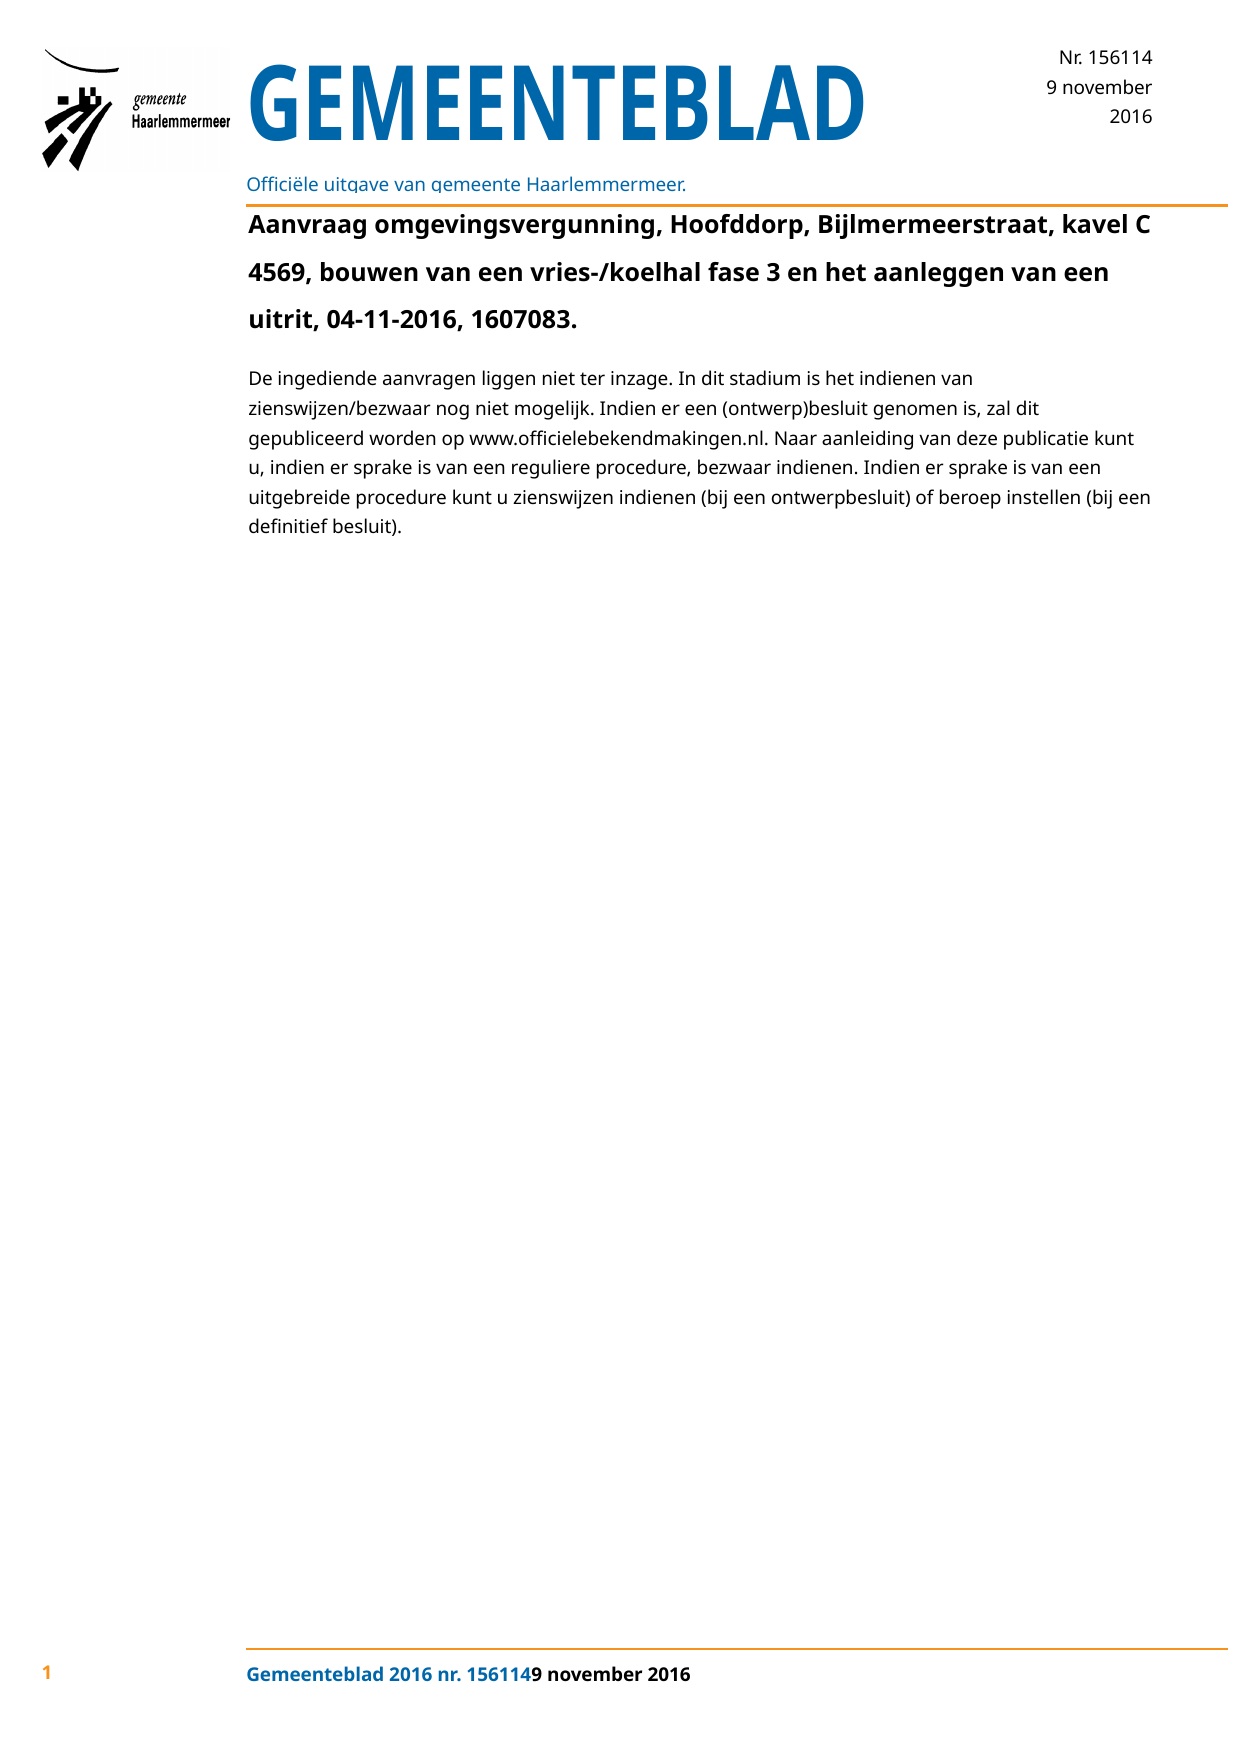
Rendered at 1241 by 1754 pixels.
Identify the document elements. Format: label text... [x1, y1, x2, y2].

text Aanvraag omgevingsvergunning, Hoofddorp, Bijlmermeerstraat, kavel C 4569, bouwen van een vries-/koelhal fase 3 en het aanleggen van een uitrit, 04-11-2016, 1607083. [248, 207, 1152, 336]
picture [41, 47, 231, 172]
text De ingediende aanvragen liggen niet ter inzage. In dit stadium is het indienen van zienswijzen/bezwaar nog niet mogelijk. Indien er een (ontwerp)besluit genomen is, zal dit gepubliceerd worden op www.officielebekendmakingen.nl. Naar aanleiding van deze publicatie kunt u, indien er sprake is van een reguliere procedure, bezwaar indienen. Indien er sprake is van een uitgebreide procedure kunt u zienswijzen indienen (bij een ontwerpbesluit) of beroep instellen (bij een definitief besluit). [248, 366, 1152, 539]
